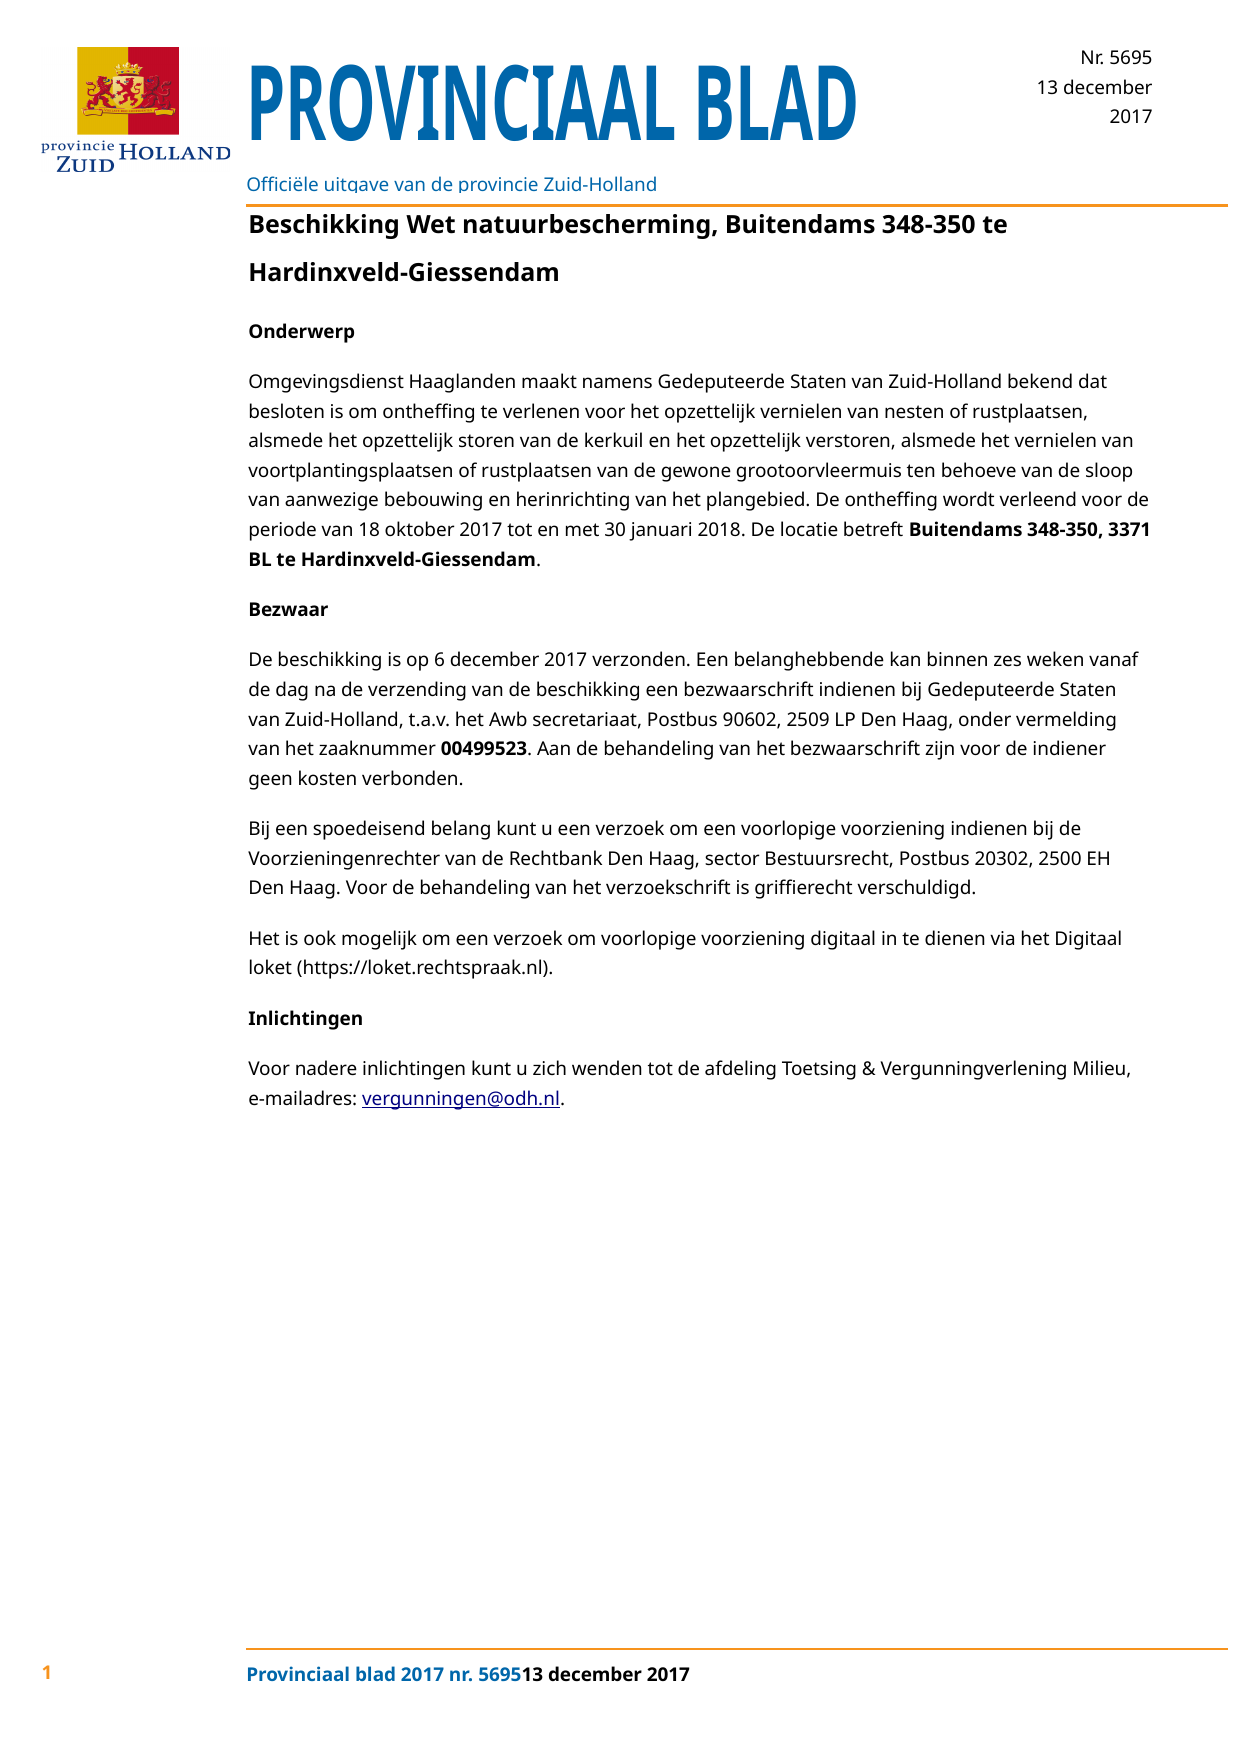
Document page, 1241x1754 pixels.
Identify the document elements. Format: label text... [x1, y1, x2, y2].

text Het is ook mogelijk om een verzoek om voorlopige voorziening digitaal in te dienen via het Digitaal loket (https://loket.rechtspraak.nl). [248, 925, 1152, 980]
text Beschikking Wet natuurbescherming, Buitendams 348-350 te Hardinxveld-Giessendam [248, 207, 1152, 288]
text Onderwerp [248, 318, 1152, 344]
text Bezwaar [248, 596, 1152, 622]
text Voor nadere inlichtingen kunt u zich wenden tot de afdeling Toetsing & Vergunningverlening Milieu, e-mailadres: vergunningen@odh.nl. [248, 1055, 1152, 1111]
text Bij een spoedeisend belang kunt u een verzoek om een voorlopige voorziening indienen bij de Voorzieningenrechter van de Rechtbank Den Haag, sector Bestuursrecht, Postbus 20302, 2500 EH Den Haag. Voor de behandeling van het verzoekschrift is griffierecht verschuldigd. [248, 815, 1152, 900]
text Omgevingsdienst Haaglanden maakt namens Gedeputeerde Staten van Zuid-Holland bekend dat besloten is om ontheffing te verlenen voor het opzettelijk vernielen van nesten of rustplaatsen, alsmede het opzettelijk storen van de kerkuil en het opzettelijk verstoren, alsmede het vernielen van voortplantingsplaatsen of rustplaatsen van de gewone grootoorvleermuis ten behoeve van de sloop van aanwezige bebouwing en herinrichting van het plangebied. De ontheffing wordt verleend voor de periode van 18 oktober 2017 tot en met 30 januari 2018. De locatie betreft Buitendams 348-350, 3371 BL te Hardinxveld-Giessendam. [248, 368, 1152, 572]
text Inlichtingen [248, 1005, 1152, 1031]
picture [41, 47, 231, 172]
text De beschikking is op 6 december 2017 verzonden. Een belanghebbende kan binnen zes weken vanaf de dag na de verzending van de beschikking een bezwaarschrift indienen bij Gedeputeerde Staten van Zuid-Holland, t.a.v. het Awb secretariaat, Postbus 90602, 2509 LP Den Haag, onder vermelding van het zaaknummer 00499523. Aan de behandeling van het bezwaarschrift zijn voor de indiener geen kosten verbonden. [248, 647, 1152, 791]
